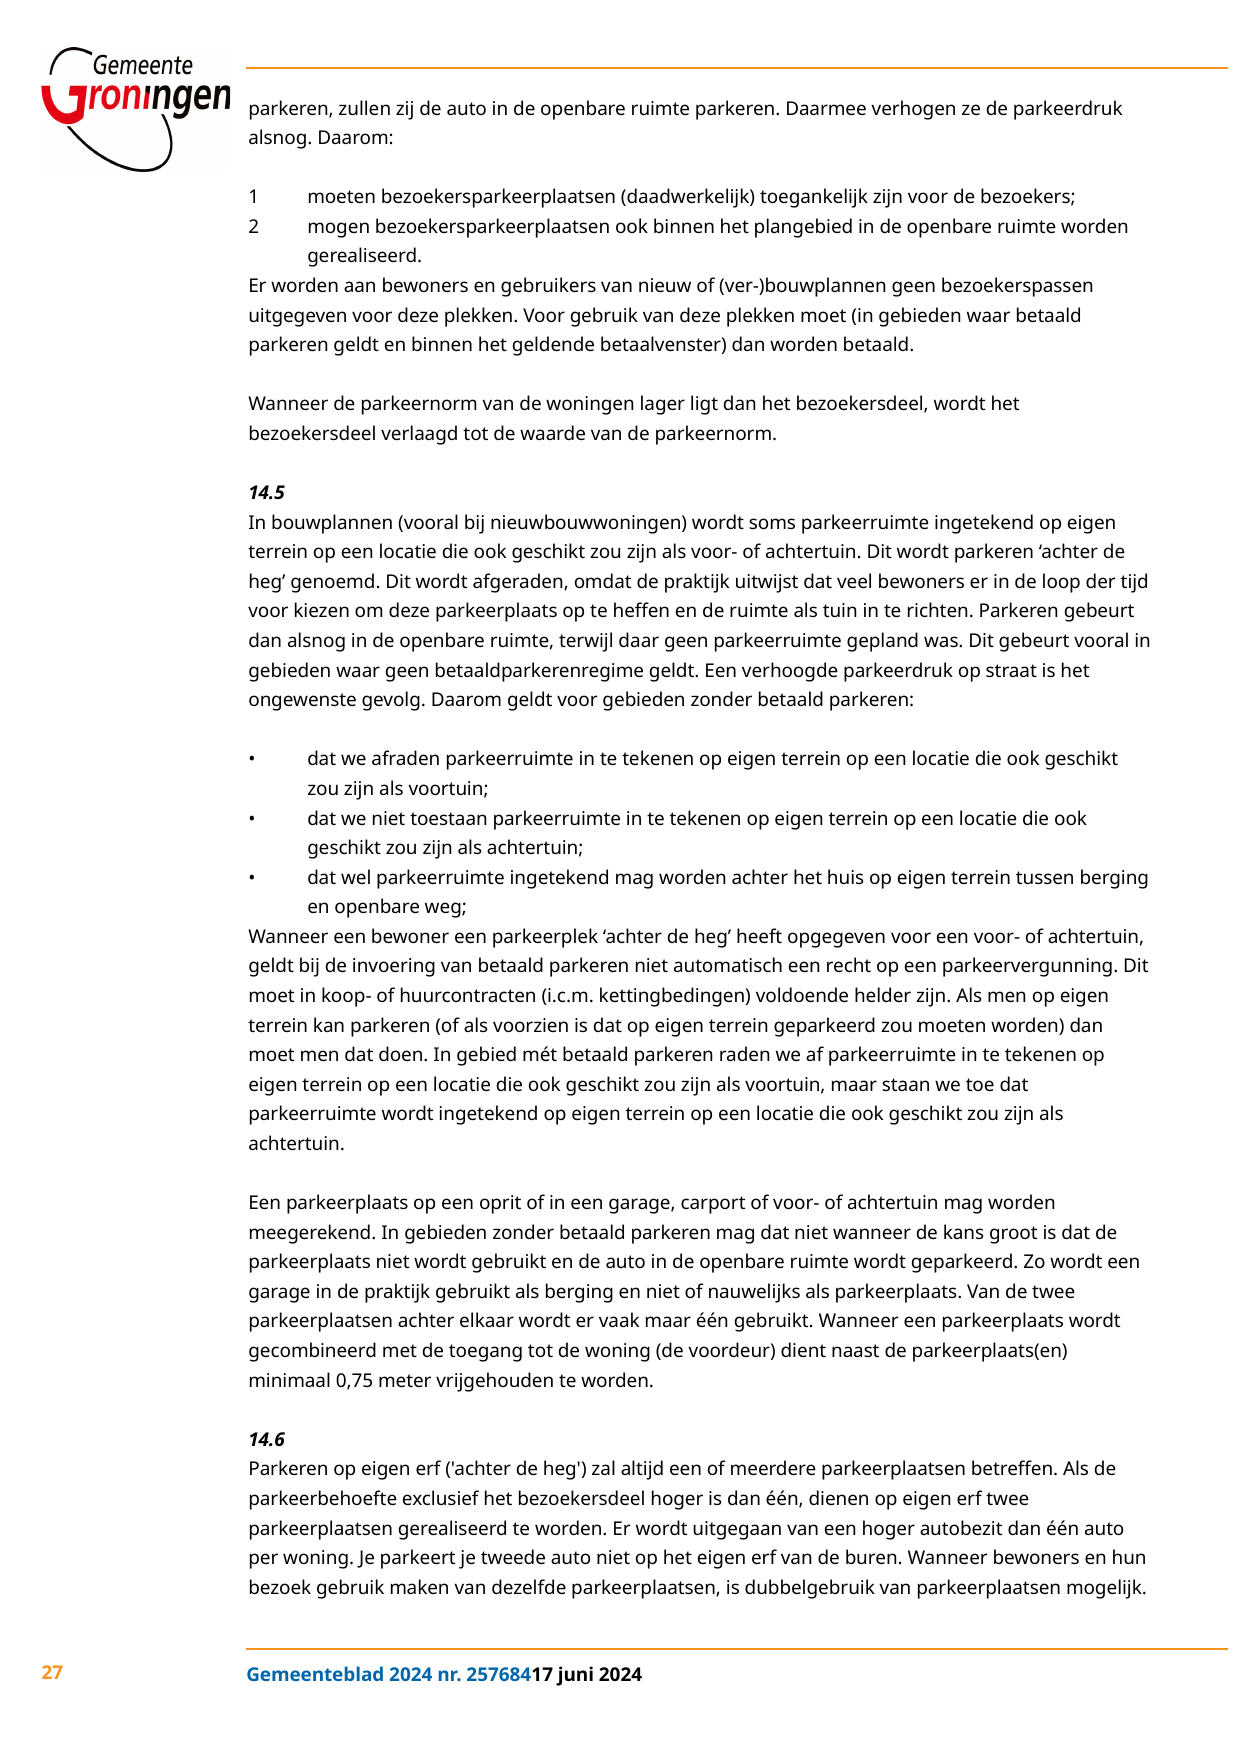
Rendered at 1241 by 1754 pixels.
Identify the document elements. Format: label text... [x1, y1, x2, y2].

text Een parkeerplaats op een oprit of in een garage, carport of voor- of achtertuin mag worden meegerekend. In gebieden zonder betaald parkeren mag dat niet wanneer de kans groot is dat de parkeerplaats niet wordt gebruikt en de auto in de openbare ruimte wordt geparkeerd. Zo wordt een garage in de praktijk gebruikt als berging en niet of nauwelijks als parkeerplaats. Van de twee parkeerplaatsen achter elkaar wordt er vaak maar één gebruikt. Wanneer een parkeerplaats wordt gecombineerd met de toegang tot de woning (de voordeur) dient naast de parkeerplaats(en) minimaal 0,75 meter vrijgehouden te worden. [248, 1189, 1152, 1393]
list mogen bezoekersparkeerplaatsen ook binnen het plangebied in de openbare ruimte worden gerealiseerd. [248, 213, 1152, 268]
picture [41, 47, 231, 172]
text Wanneer een bewoner een parkeerplek ‘achter de heg’ heeft opgegeven voor een voor- of achtertuin, geldt bij de invoering van betaald parkeren niet automatisch een recht op een parkeervergunning. Dit moet in koop- of huurcontracten (i.c.m. kettingbedingen) voldoende helder zijn. Als men op eigen terrein kan parkeren (of als voorzien is dat op eigen terrein geparkeerd zou moeten worden) dan moet men dat doen. In gebied mét betaald parkeren raden we af parkeerruimte in te tekenen op eigen terrein op een locatie die ook geschikt zou zijn als voortuin, maar staan we toe dat parkeerruimte wordt ingetekend op eigen terrein op een locatie die ook geschikt zou zijn als achtertuin. [248, 923, 1152, 1156]
text Wanneer de parkeernorm van de woningen lager ligt dan het bezoekersdeel, wordt het bezoekersdeel verlaagd tot de waarde van de parkeernorm. [248, 391, 1152, 446]
text Parkeren op eigen erf ('achter de heg') zal altijd een of meerdere parkeerplaatsen betreffen. Als de parkeerbehoefte exclusief het bezoekersdeel hoger is dan één, dienen op eigen erf twee parkeerplaatsen gerealiseerd te worden. Er wordt uitgegaan van een hoger autobezit dan één auto per woning. Je parkeert je tweede auto niet op het eigen erf van de buren. Wanneer bewoners en hun bezoek gebruik maken van dezelfde parkeerplaatsen, is dubbelgebruik van parkeerplaatsen mogelijk. [248, 1456, 1152, 1600]
text parkeren, zullen zij de auto in de openbare ruimte parkeren. Daarmee verhogen ze de parkeerdruk alsnog. Daarom: [248, 95, 1152, 150]
list dat wel parkeerruimte ingetekend mag worden achter het huis op eigen terrein tussen berging en openbare weg; [248, 864, 1152, 919]
text 14.6 [248, 1426, 1152, 1452]
text 14.5 [248, 479, 1152, 505]
text In bouwplannen (vooral bij nieuwbouwwoningen) wordt soms parkeerruimte ingetekend op eigen terrein op een locatie die ook geschikt zou zijn als voor- of achtertuin. Dit wordt parkeren ‘achter de heg’ genoemd. Dit wordt afgeraden, omdat de praktijk uitwijst dat veel bewoners er in de loop der tijd voor kiezen om deze parkeerplaats op te heffen en de ruimte als tuin in te richten. Parkeren gebeurt dan alsnog in de openbare ruimte, terwijl daar geen parkeerruimte gepland was. Dit gebeurt vooral in gebieden waar geen betaaldparkerenregime geldt. Een verhoogde parkeerdruk op straat is het ongewenste gevolg. Daarom geldt voor gebieden zonder betaald parkeren: [248, 509, 1152, 712]
list dat we afraden parkeerruimte in te tekenen op eigen terrein op een locatie die ook geschikt zou zijn als voortuin; [248, 746, 1152, 801]
text Er worden aan bewoners en gebruikers van nieuw of (ver-)bouwplannen geen bezoekerspassen uitgegeven voor deze plekken. Voor gebruik van deze plekken moet (in gebieden waar betaald parkeren geldt en binnen het geldende betaalvenster) dan worden betaald. [248, 272, 1152, 357]
list moeten bezoekersparkeerplaatsen (daadwerkelijk) toegankelijk zijn voor de bezoekers; [248, 183, 1152, 209]
list dat we niet toestaan parkeerruimte in te tekenen op eigen terrein op een locatie die ook geschikt zou zijn als achtertuin; [248, 805, 1152, 860]
